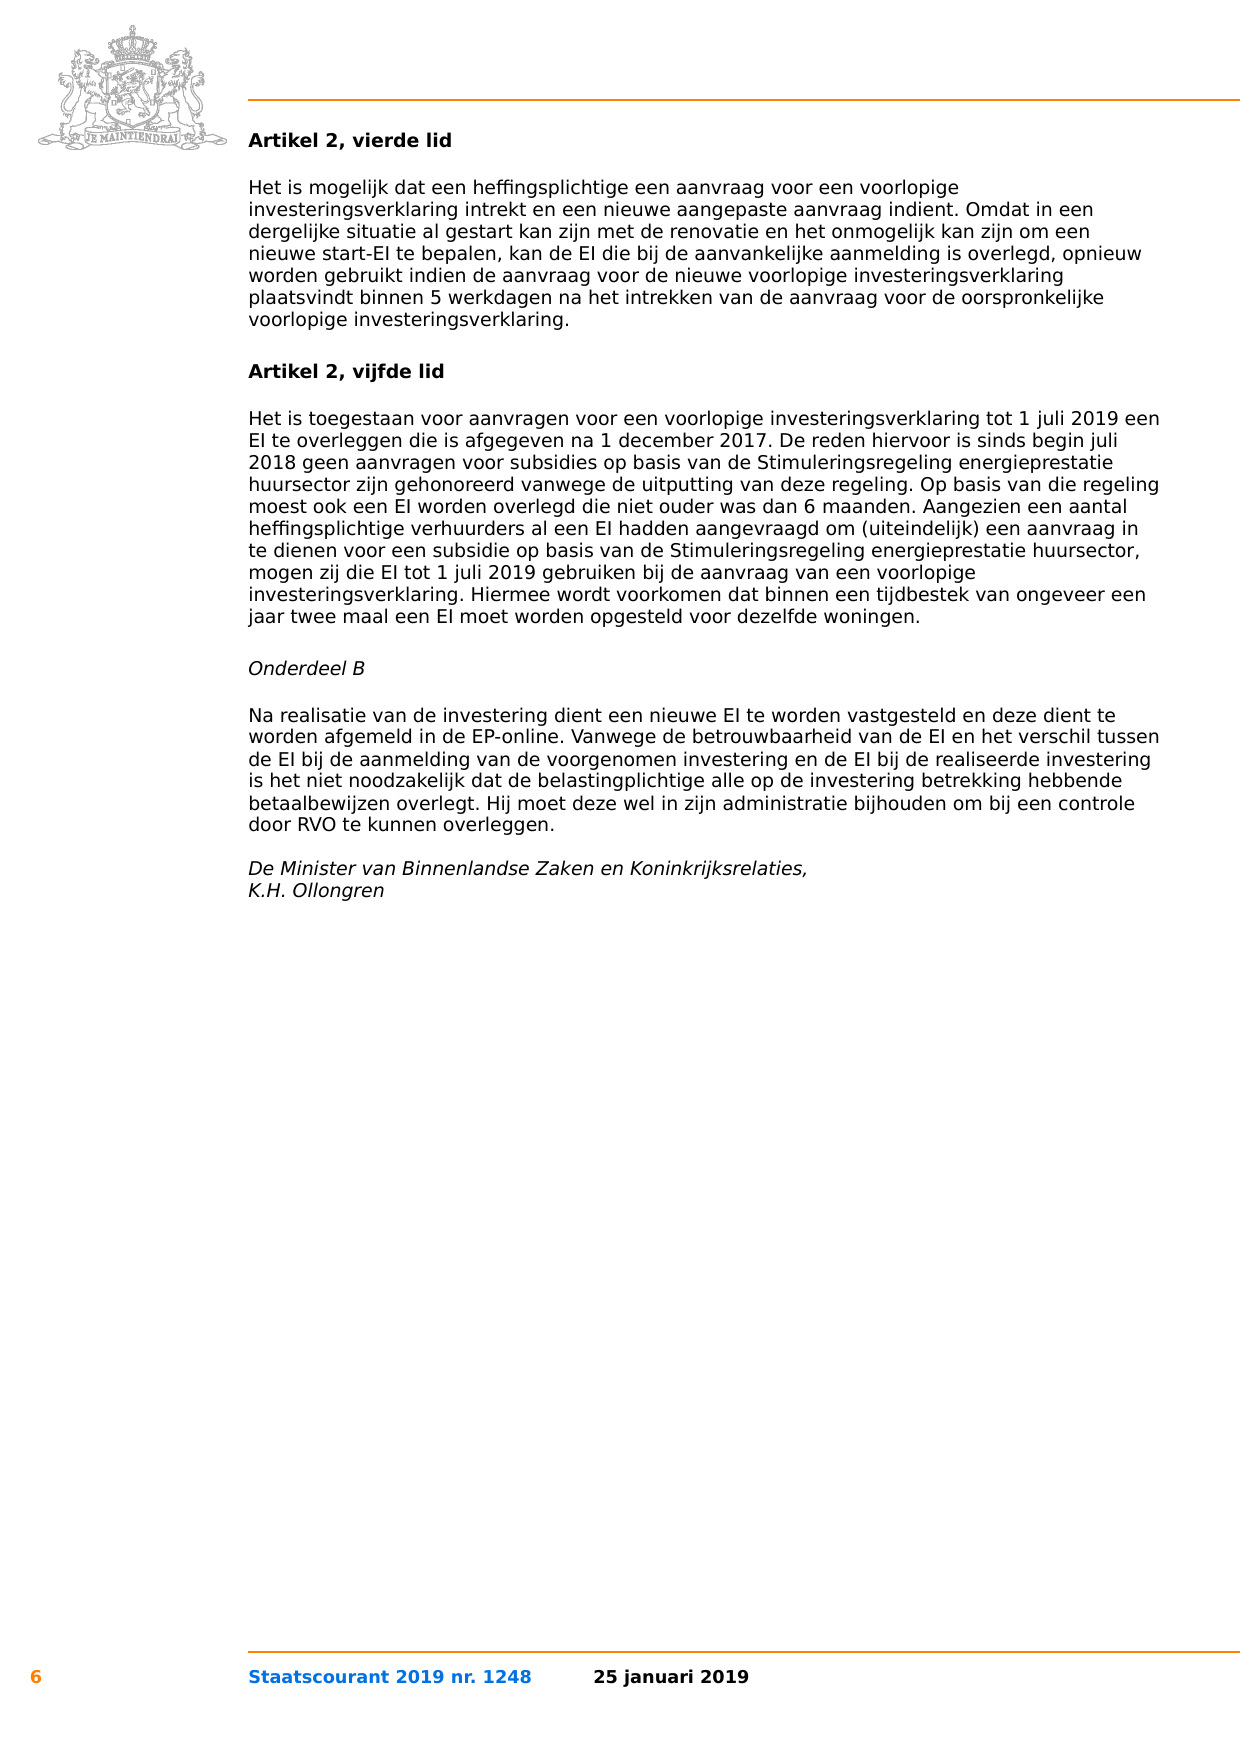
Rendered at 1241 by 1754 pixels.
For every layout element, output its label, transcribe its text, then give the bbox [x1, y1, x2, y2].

picture [38, 25, 227, 150]
subtitle Artikel 2, vijfde lid [248, 361, 1163, 383]
subtitle Onderdeel B [248, 657, 1163, 679]
text Het is toegestaan voor aanvragen voor een voorlopige investeringsverklaring tot 1 juli 2019 een EI te overleggen die is afgegeven na 1 december 2017. De reden hiervoor is sinds begin juli 2018 geen aanvragen voor subsidies op basis van de Stimuleringsregeling energieprestatie huursector zijn gehonoreerd vanwege de uitputting van deze regeling. Op basis van die regeling moest ook een EI worden overlegd die niet ouder was dan 6 maanden. Aangezien een aantal heffingsplichtige verhuurders al een EI hadden aangevraagd om (uiteindelijk) een aanvraag in te dienen voor een subsidie op basis van de Stimuleringsregeling energieprestatie huursector, mogen zij die EI tot 1 juli 2019 gebruiken bij de aanvraag van een voorlopige investeringsverklaring. Hiermee wordt voorkomen dat binnen een tijdbestek van ongeveer een jaar twee maal een EI moet worden opgesteld voor dezelfde woningen. [248, 408, 1163, 627]
text Het is mogelijk dat een heffingsplichtige een aanvraag voor een voorlopige investeringsverklaring intrekt en een nieuwe aangepaste aanvraag indient. Omdat in een dergelijke situatie al gestart kan zijn met de renovatie en het onmogelijk kan zijn om een nieuwe start-EI te bepalen, kan de EI die bij de aanvankelijke aanmelding is overlegd, opnieuw worden gebruikt indien de aanvraag voor de nieuwe voorlopige investeringsverklaring plaatsvindt binnen 5 werkdagen na het intrekken van de aanvraag voor de oorspronkelijke voorlopige investeringsverklaring. [248, 177, 1163, 331]
subtitle Artikel 2, vierde lid [248, 130, 1163, 152]
text Na realisatie van de investering dient een nieuwe EI te worden vastgesteld en deze dient te worden afgemeld in de EP-online. Vanwege de betrouwbaarheid van de EI en het verschil tussen de EI bij de aanmelding van de voorgenomen investering en de EI bij de realiseerde investering is het niet noodzakelijk dat de belastingplichtige alle op de investering betrekking hebbende betaalbewijzen overlegt. Hij moet deze wel in zijn administratie bijhouden om bij een controle door RVO te kunnen overleggen. [248, 704, 1163, 836]
text De Minister van Binnenlandse Zaken en Koninkrijksrelaties, K.H. Ollongren [248, 858, 1163, 902]
